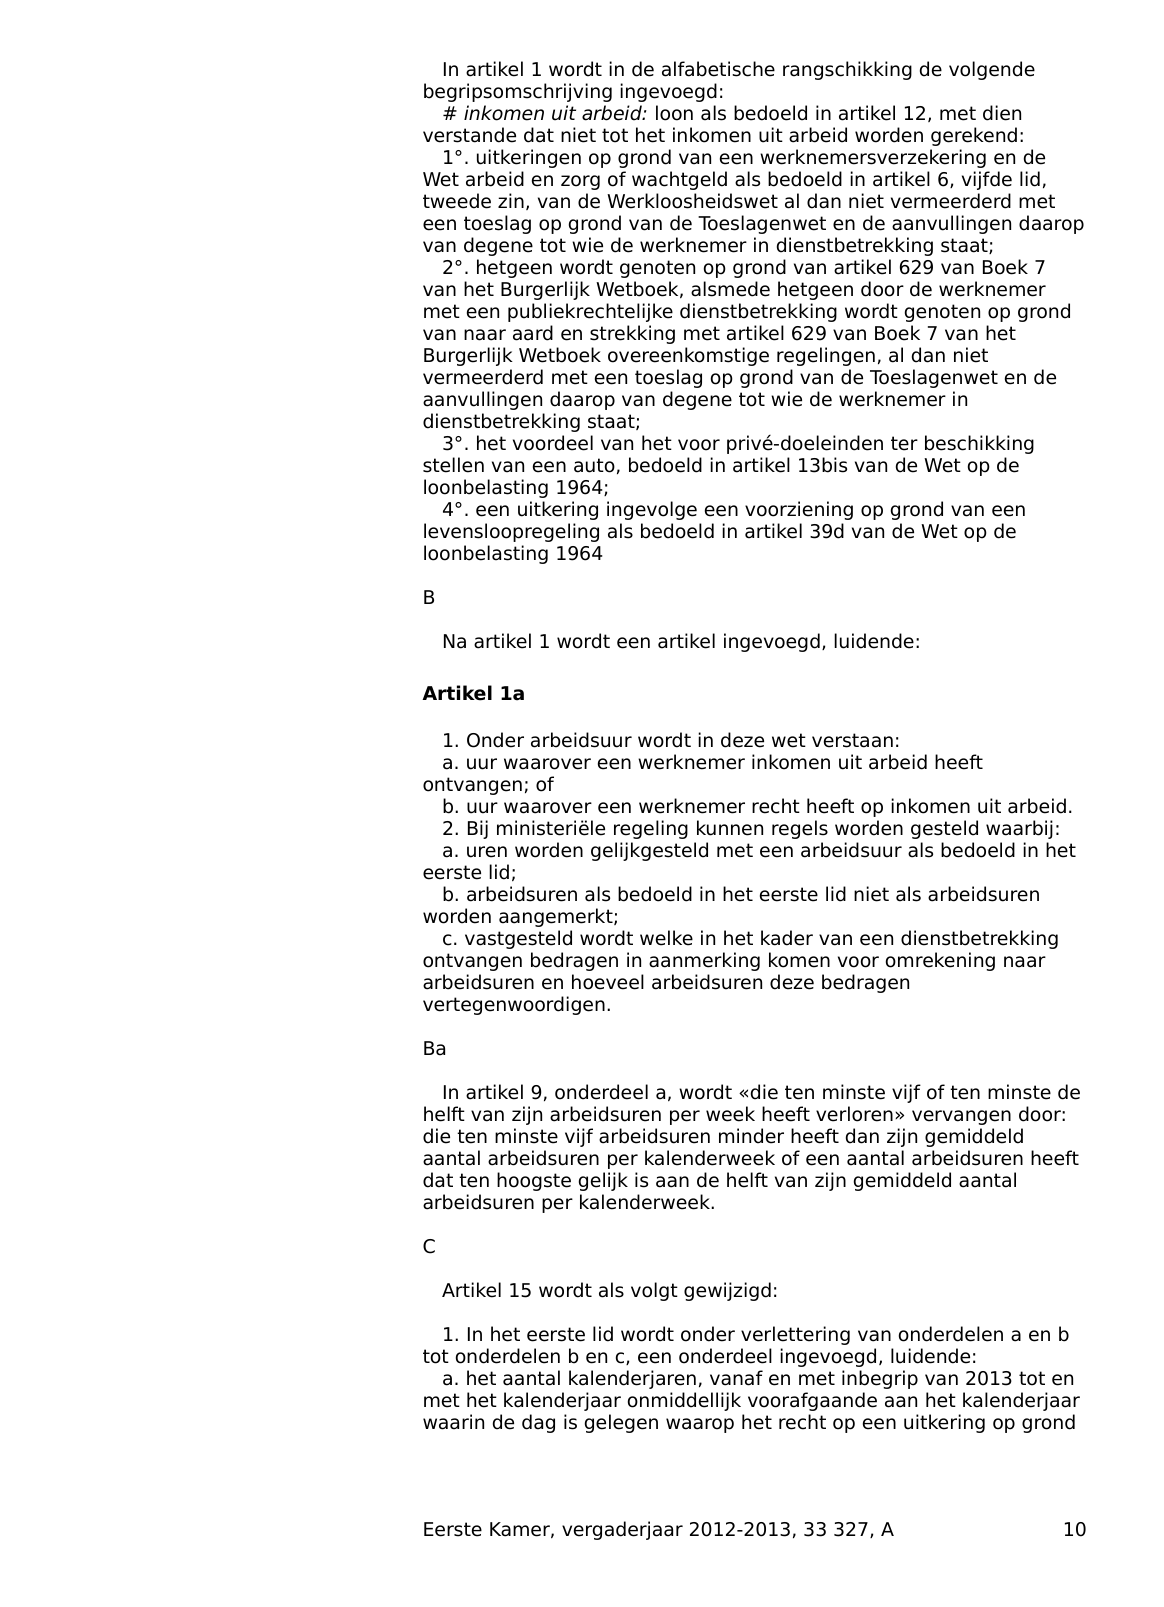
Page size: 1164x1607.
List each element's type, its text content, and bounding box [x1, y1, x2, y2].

text 2°. hetgeen wordt genoten op grond van artikel 629 van Boek 7 van het Burgerlijk Wetboek, alsmede hetgeen door de werknemer met een publiekrechtelijke dienstbetrekking wordt genoten op grond van naar aard en strekking met artikel 629 van Boek 7 van het Burgerlijk Wetboek overeenkomstige regelingen, al dan niet vermeerderd met een toeslag op grond van de Toeslagenwet en de aanvullingen daarop van degene tot wie de werknemer in dienstbetrekking staat; [422, 257, 1087, 433]
text Na artikel 1 wordt een artikel ingevoegd, luidende: [422, 631, 1087, 653]
text Ba [422, 1038, 1087, 1060]
text In artikel 9, onderdeel a, wordt «die ten minste vijf of ten minste de helft van zijn arbeidsuren per week heeft verloren» vervangen door: die ten minste vijf arbeidsuren minder heeft dan zijn gemiddeld aantal arbeidsuren per kalenderweek of een aantal arbeidsuren heeft dat ten hoogste gelijk is aan de helft van zijn gemiddeld aantal arbeidsuren per kalenderweek. [422, 1082, 1087, 1214]
text 1. In het eerste lid wordt onder verlettering van onderdelen a en b tot onderdelen b en c, een onderdeel ingevoegd, luidende: [422, 1324, 1087, 1368]
text a. het aantal kalenderjaren, vanaf en met inbegrip van 2013 tot en met het kalenderjaar onmiddellijk voorafgaande aan het kalenderjaar waarin de dag is gelegen waarop het recht op een uitkering op grond [422, 1368, 1087, 1434]
text c. vastgesteld wordt welke in het kader van een dienstbetrekking ontvangen bedragen in aanmerking komen voor omrekening naar arbeidsuren en hoeveel arbeidsuren deze bedragen vertegenwoordigen. [422, 928, 1087, 1016]
text a. uren worden gelijkgesteld met een arbeidsuur als bedoeld in het eerste lid; [422, 840, 1087, 884]
text 4°. een uitkering ingevolge een voorziening op grond van een levensloopregeling als bedoeld in artikel 39d van de Wet op de loonbelasting 1964 [422, 499, 1087, 564]
text 3°. het voordeel van het voor privé-doeleinden ter beschikking stellen van een auto, bedoeld in artikel 13bis van de Wet op de loonbelasting 1964; [422, 433, 1087, 499]
text B [422, 587, 1087, 609]
text 1°. uitkeringen op grond van een werknemersverzekering en de Wet arbeid en zorg of wachtgeld als bedoeld in artikel 6, vijfde lid, tweede zin, van de Werkloosheidswet al dan niet vermeerderd met een toeslag op grond van de Toeslagenwet en de aanvullingen daarop van degene tot wie de werknemer in dienstbetrekking staat; [422, 147, 1087, 257]
text b. uur waarover een werknemer recht heeft op inkomen uit arbeid. [422, 796, 1087, 818]
text # inkomen uit arbeid: loon als bedoeld in artikel 12, met dien verstande dat niet tot het inkomen uit arbeid worden gerekend: [422, 103, 1087, 147]
text 1. Onder arbeidsuur wordt in deze wet verstaan: [422, 730, 1087, 752]
text b. arbeidsuren als bedoeld in het eerste lid niet als arbeidsuren worden aangemerkt; [422, 884, 1087, 928]
text C [422, 1236, 1087, 1258]
text a. uur waarover een werknemer inkomen uit arbeid heeft ontvangen; of [422, 752, 1087, 796]
text Artikel 15 wordt als volgt gewijzigd: [422, 1280, 1087, 1302]
text 2. Bij ministeriële regeling kunnen regels worden gesteld waarbij: [422, 818, 1087, 840]
subtitle Artikel 1a [422, 683, 1087, 705]
text In artikel 1 wordt in de alfabetische rangschikking de volgende begripsomschrijving ingevoegd: [422, 59, 1087, 103]
